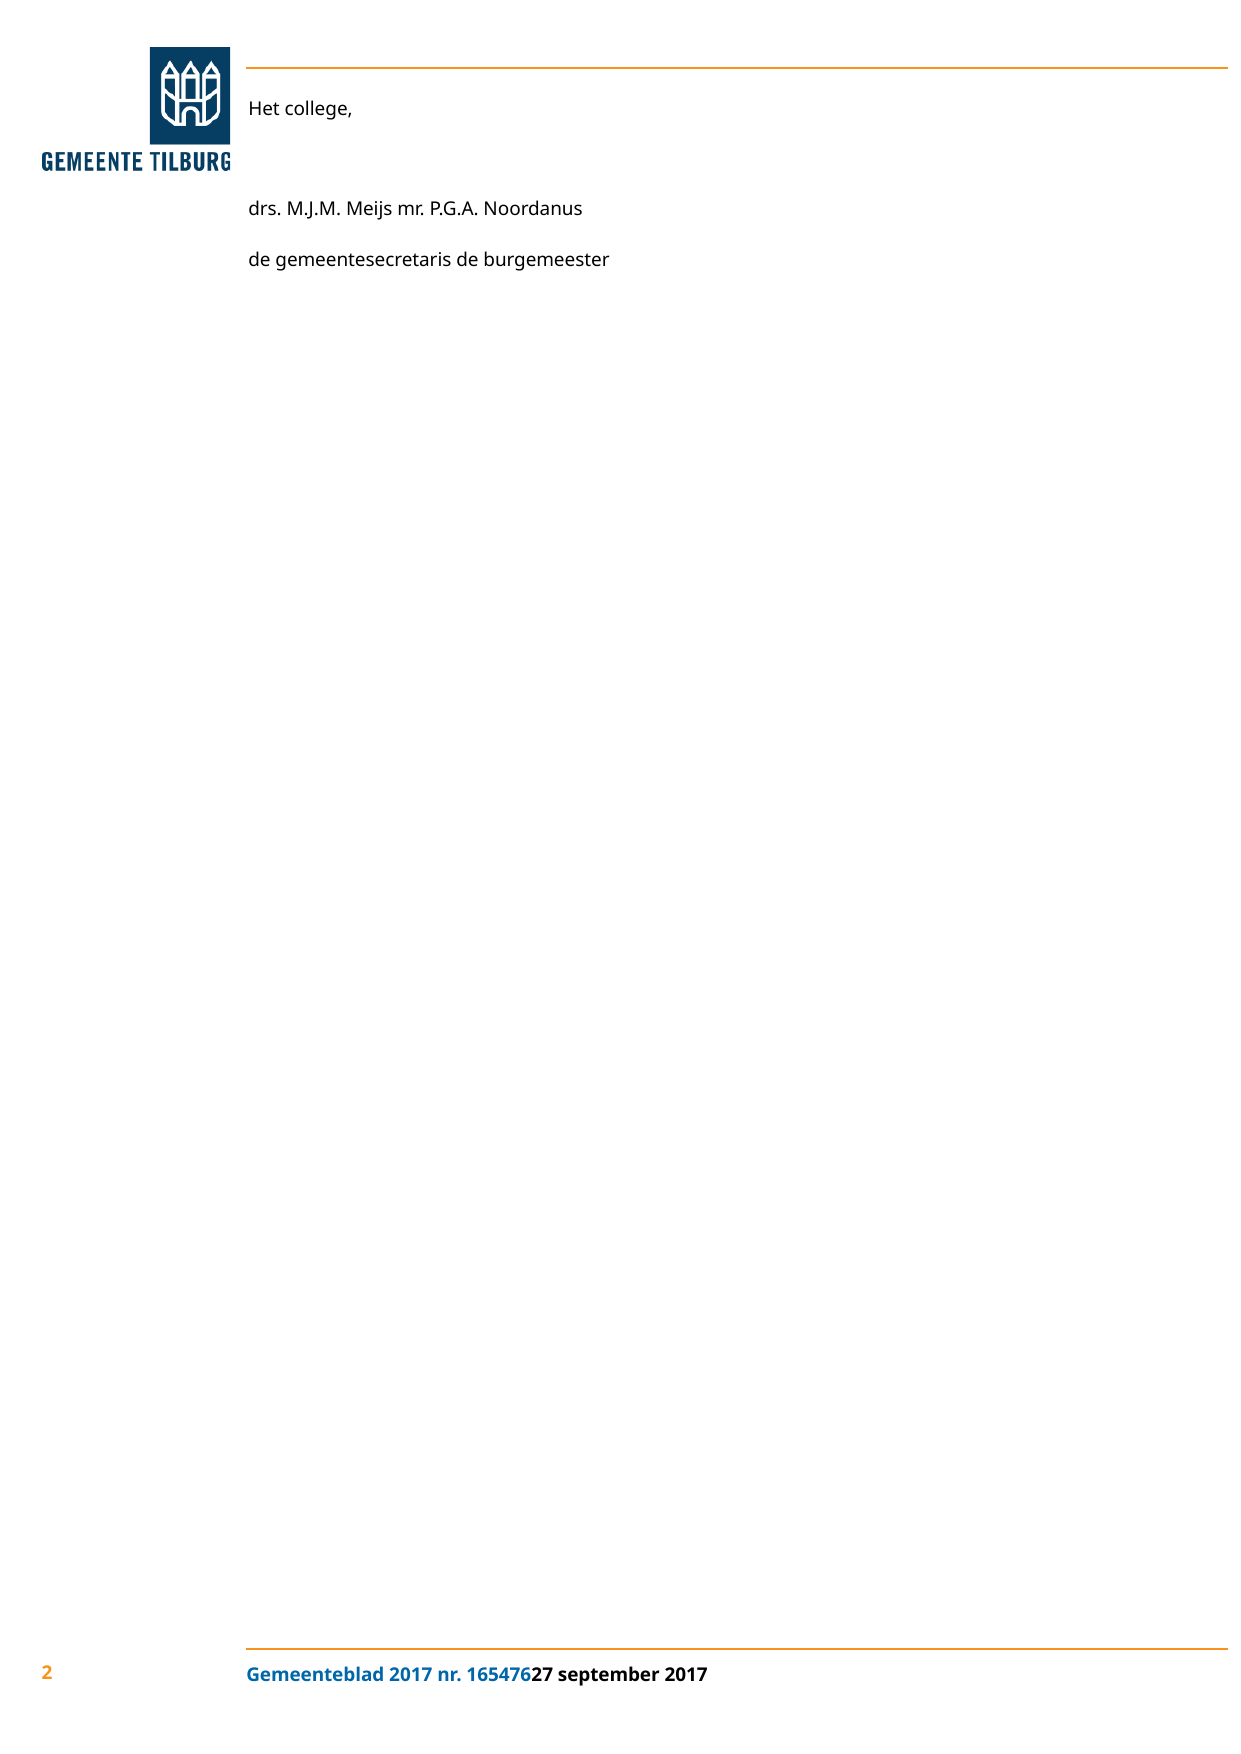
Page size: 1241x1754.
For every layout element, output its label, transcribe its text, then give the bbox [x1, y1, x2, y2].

text de gemeentesecretaris de burgemeester [248, 246, 1152, 272]
text Het college, [248, 95, 1152, 121]
picture [41, 47, 231, 172]
text drs. M.J.M. Meijs mr. P.G.A. Noordanus [248, 196, 1152, 221]
